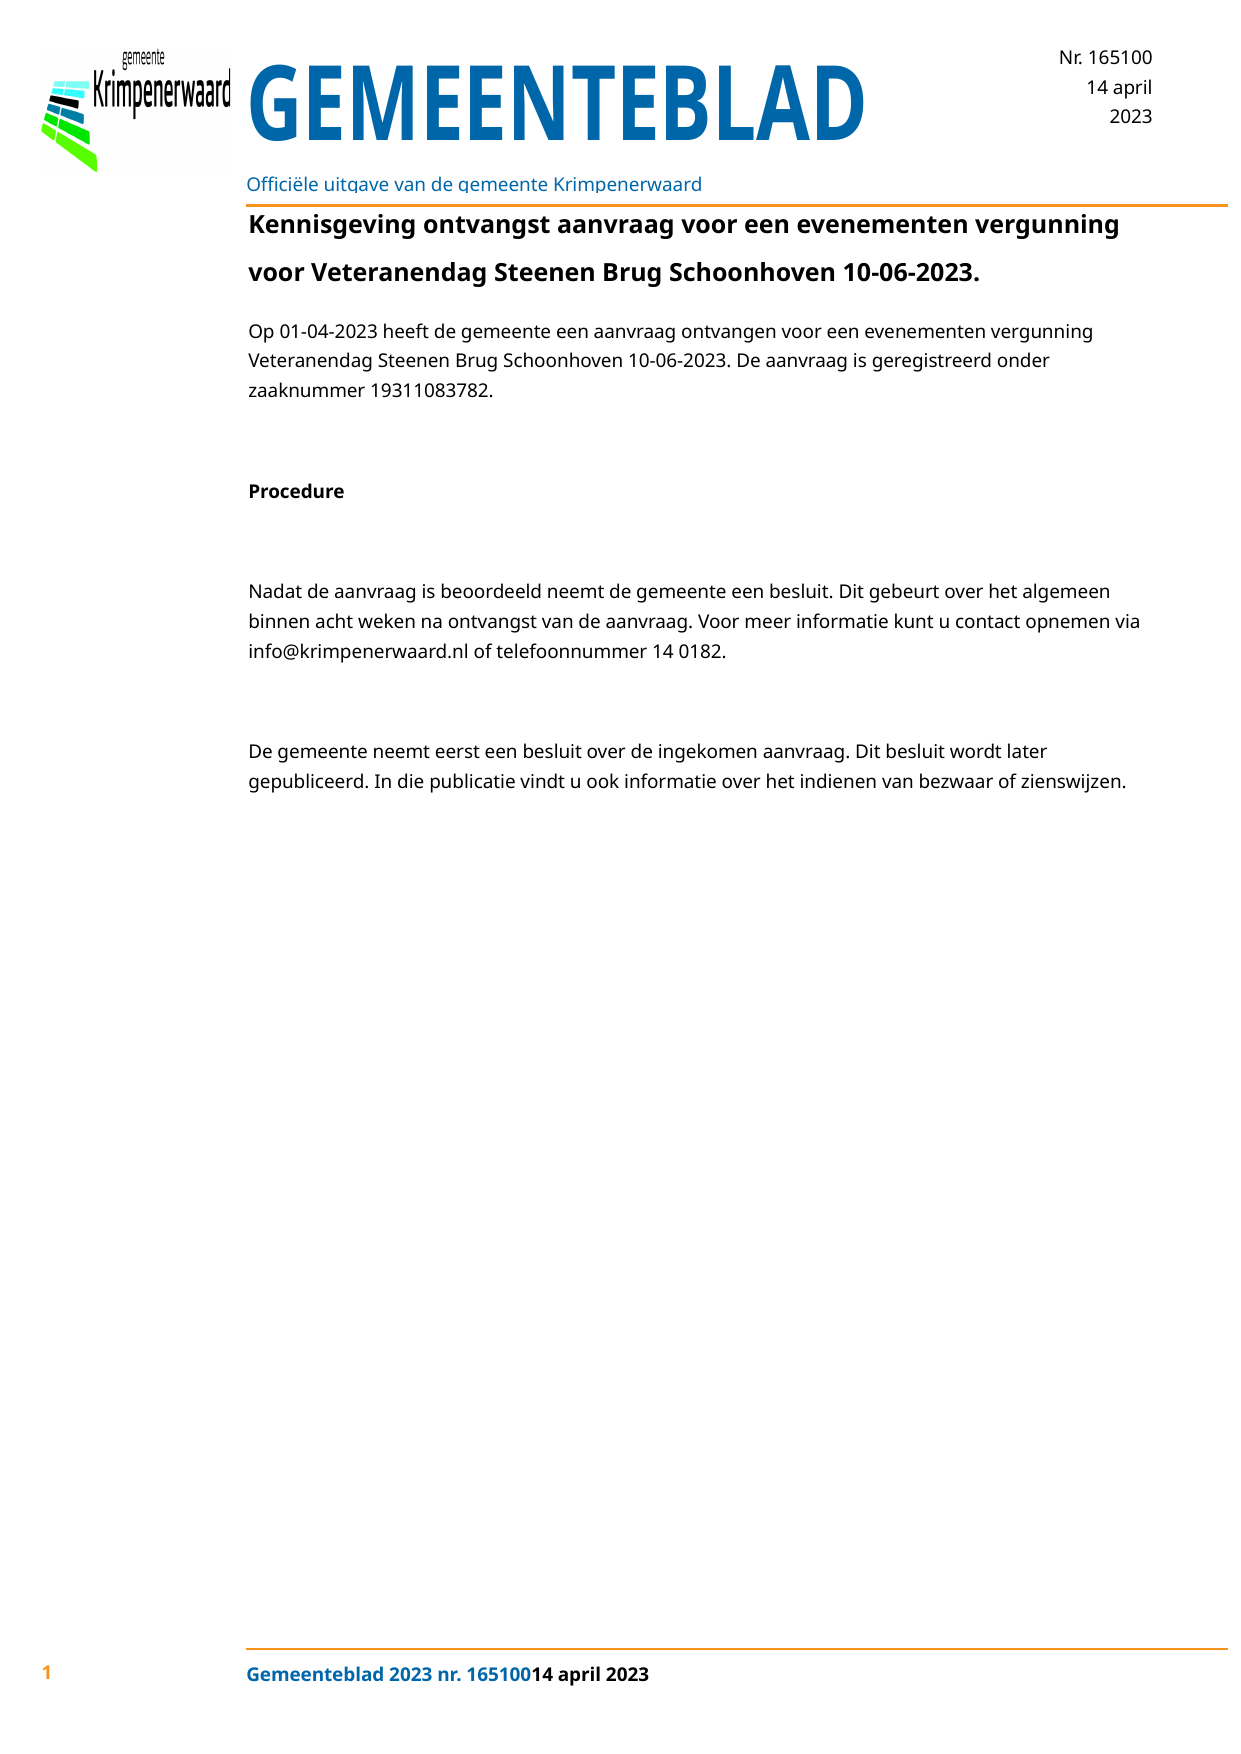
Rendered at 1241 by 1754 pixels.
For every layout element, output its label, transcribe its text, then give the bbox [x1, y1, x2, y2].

text De gemeente neemt eerst een besluit over de ingekomen aanvraag. Dit besluit wordt later gepubliceerd. In die publicatie vindt u ook informatie over het indienen van bezwaar of zienswijzen. [248, 739, 1152, 794]
picture [41, 47, 231, 172]
text Nadat de aanvraag is beoordeeld neemt de gemeente een besluit. Dit gebeurt over het algemeen binnen acht weken na ontvangst van de aanvraag. Voor meer informatie kunt u contact opnemen via info@krimpenerwaard.nl of telefoonnummer 14 0182. [248, 579, 1152, 664]
text Procedure [248, 478, 1152, 504]
text Op 01-04-2023 heeft de gemeente een aanvraag ontvangen voor een evenementen vergunning Veteranendag Steenen Brug Schoonhoven 10-06-2023. De aanvraag is geregistreerd onder zaaknummer 19311083782. [248, 318, 1152, 403]
text Kennisgeving ontvangst aanvraag voor een evenementen vergunning voor Veteranendag Steenen Brug Schoonhoven 10-06-2023. [248, 207, 1152, 288]
